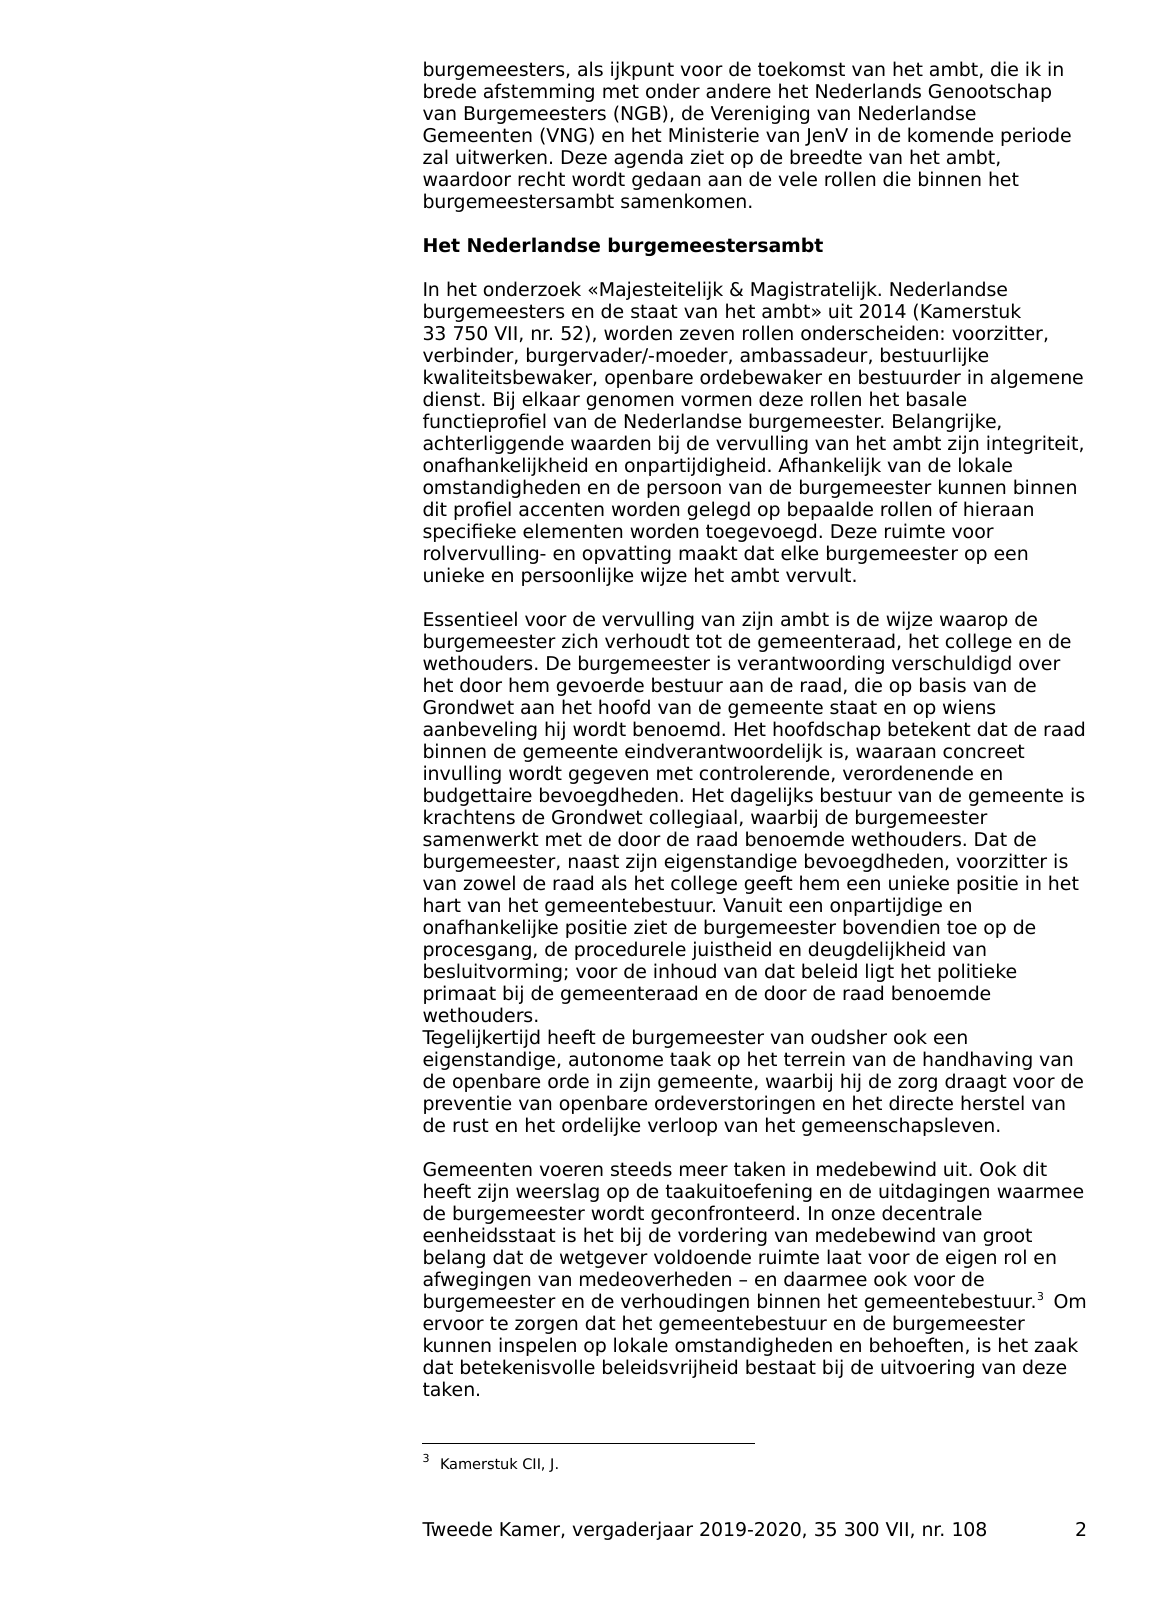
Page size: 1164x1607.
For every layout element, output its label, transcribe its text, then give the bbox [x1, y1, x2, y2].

subtitle Het Nederlandse burgemeestersambt [422, 235, 1087, 257]
text In het onderzoek «Majesteitelijk & Magistratelijk. Nederlandse burgemeesters en de staat van het ambt» uit 2014 (Kamerstuk 33 750 VII, nr. 52), worden zeven rollen onderscheiden: voorzitter, verbinder, burgervader/-moeder, ambassadeur, bestuurlijke kwaliteitsbewaker, openbare ordebewaker en bestuurder in algemene dienst. Bij elkaar genomen vormen deze rollen het basale functieprofiel van de Nederlandse burgemeester. Belangrijke, achterliggende waarden bij de vervulling van het ambt zijn integriteit, onafhankelijkheid en onpartijdigheid. Afhankelijk van de lokale omstandigheden en de persoon van de burgemeester kunnen binnen dit profiel accenten worden gelegd op bepaalde rollen of hieraan specifieke elementen worden toegevoegd. Deze ruimte voor rolvervulling- en opvatting maakt dat elke burgemeester op een unieke en persoonlijke wijze het ambt vervult. [422, 279, 1087, 587]
text Gemeenten voeren steeds meer taken in medebewind uit. Ook dit heeft zijn weerslag op de taakuitoefening en de uitdagingen waarmee de burgemeester wordt geconfronteerd. In onze decentrale eenheidsstaat is het bij de vordering van medebewind van groot belang dat de wetgever voldoende ruimte laat voor de eigen rol en afwegingen van medeoverheden – en daarmee ook voor de burgemeester en de verhoudingen binnen het gemeentebestuur. Om ervoor te zorgen dat het gemeentebestuur en de burgemeester kunnen inspelen op lokale omstandigheden en behoeften, is het zaak dat betekenisvolle beleidsvrijheid bestaat bij de uitvoering van deze taken. [422, 1159, 1087, 1401]
text burgemeesters, als ijkpunt voor de toekomst van het ambt, die ik in brede afstemming met onder andere het Nederlands Genootschap van Burgemeesters (NGB), de Vereniging van Nederlandse Gemeenten (VNG) en het Ministerie van JenV in de komende periode zal uitwerken. Deze agenda ziet op de breedte van het ambt, waardoor recht wordt gedaan aan de vele rollen die binnen het burgemeestersambt samenkomen. [422, 59, 1087, 213]
text Tegelijkertijd heeft de burgemeester van oudsher ook een eigenstandige, autonome taak op het terrein van de handhaving van de openbare orde in zijn gemeente, waarbij hij de zorg draagt voor de preventie van openbare ordeverstoringen en het directe herstel van de rust en het ordelijke verloop van het gemeenschapsleven. [422, 1027, 1087, 1137]
text Kamerstuk CII, J. [422, 1452, 1087, 1474]
text Essentieel voor de vervulling van zijn ambt is de wijze waarop de burgemeester zich verhoudt tot de gemeenteraad, het college en de wethouders. De burgemeester is verantwoording verschuldigd over het door hem gevoerde bestuur aan de raad, die op basis van de Grondwet aan het hoofd van de gemeente staat en op wiens aanbeveling hij wordt benoemd. Het hoofdschap betekent dat de raad binnen de gemeente eindverantwoordelijk is, waaraan concreet invulling wordt gegeven met controlerende, verordenende en budgettaire bevoegdheden. Het dagelijks bestuur van de gemeente is krachtens de Grondwet collegiaal, waarbij de burgemeester samenwerkt met de door de raad benoemde wethouders. Dat de burgemeester, naast zijn eigenstandige bevoegdheden, voorzitter is van zowel de raad als het college geeft hem een unieke positie in het hart van het gemeentebestuur. Vanuit een onpartijdige en onafhankelijke positie ziet de burgemeester bovendien toe op de procesgang, de procedurele juistheid en deugdelijkheid van besluitvorming; voor de inhoud van dat beleid ligt het politieke primaat bij de gemeenteraad en de door de raad benoemde wethouders. [422, 609, 1087, 1027]
